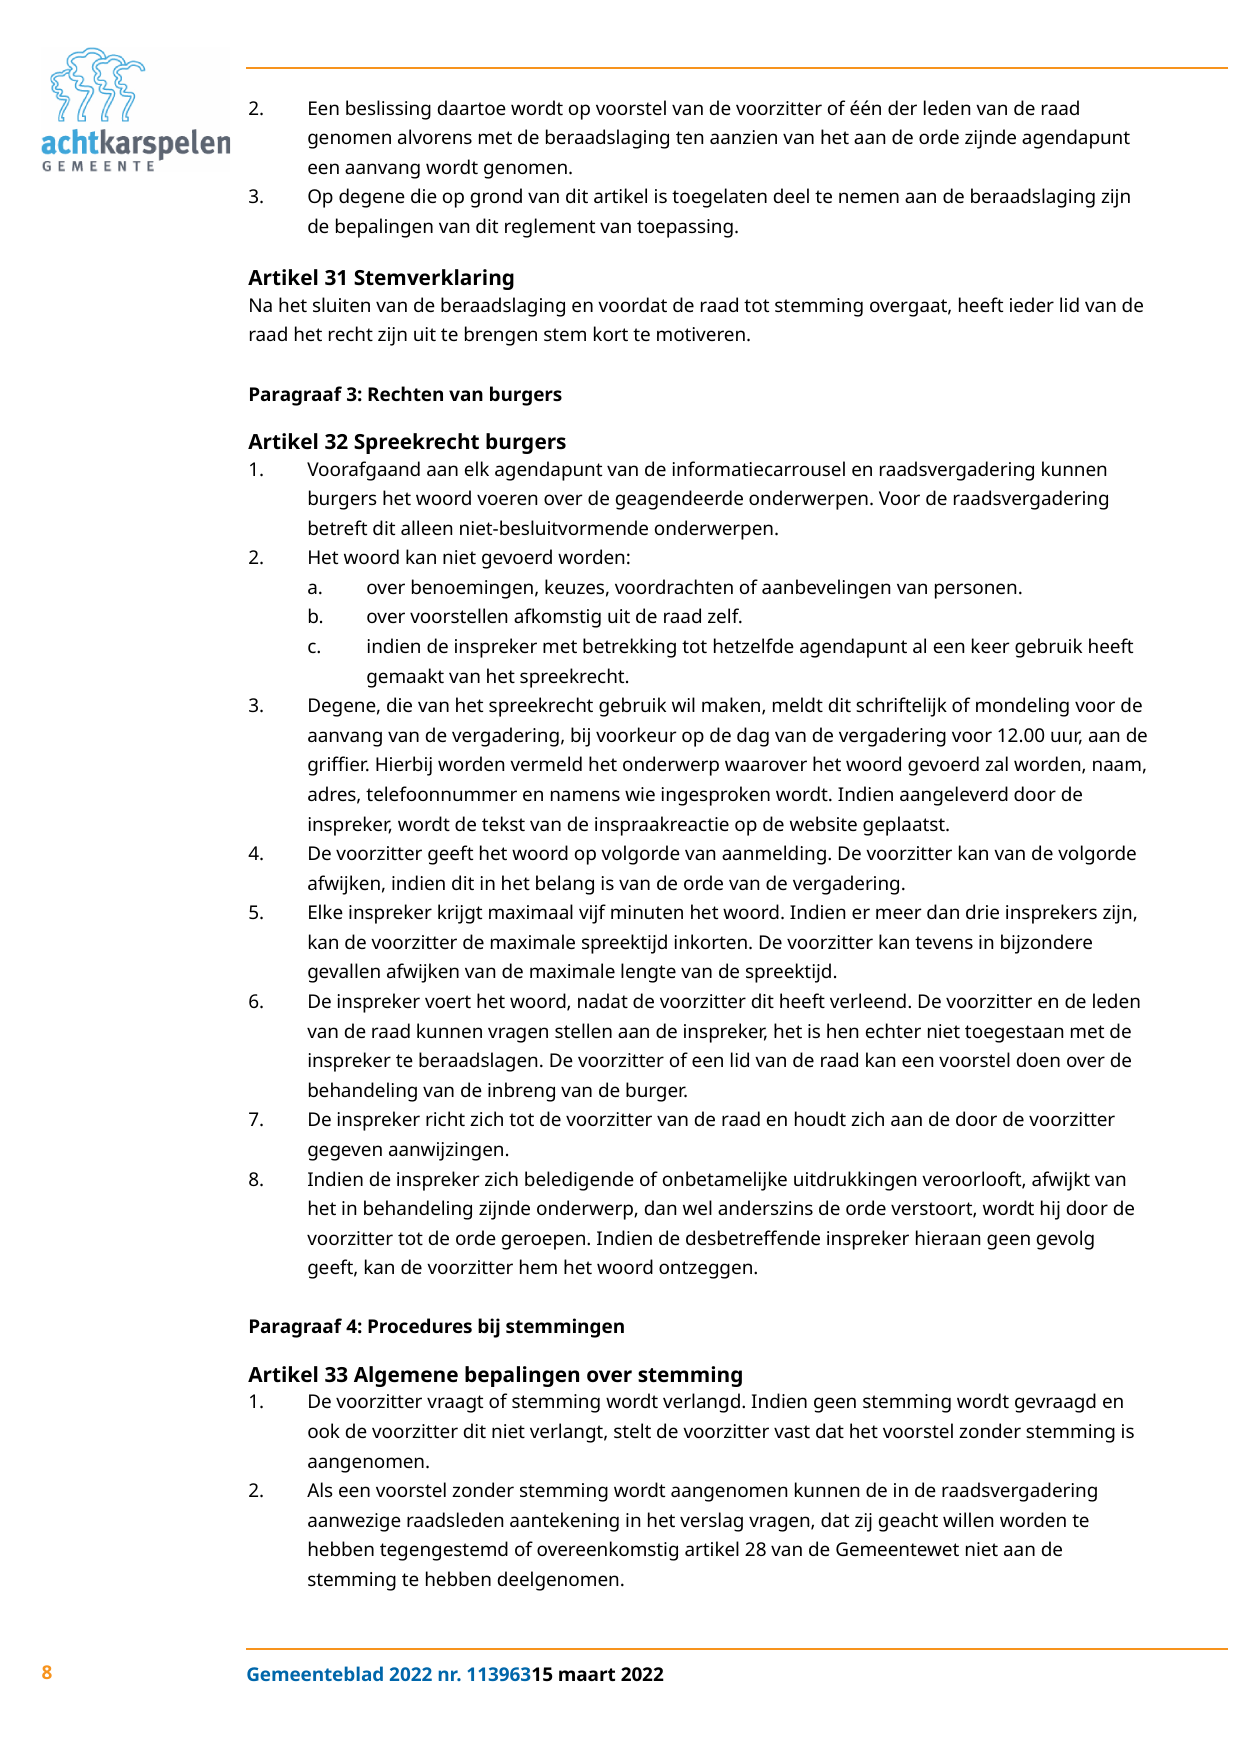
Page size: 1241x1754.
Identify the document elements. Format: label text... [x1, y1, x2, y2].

list indien de inspreker met betrekking tot hetzelfde agendapunt al een keer gebruik heeft gemaakt van het spreekrecht. [307, 633, 1152, 688]
list Elke inspreker krijgt maximaal vijf minuten het woord. Indien er meer dan drie insprekers zijn, kan de voorzitter de maximale spreektijd inkorten. De voorzitter kan tevens in bijzondere gevallen afwijken van de maximale lengte van de spreektijd. [248, 899, 1152, 984]
list over voorstellen afkomstig uit de raad zelf. [307, 604, 1152, 629]
list De inspreker richt zich tot de voorzitter van de raad en houdt zich aan de door de voorzitter gegeven aanwijzingen. [248, 1107, 1152, 1162]
list Op degene die op grond van dit artikel is toegelaten deel te nemen aan de beraadslaging zijn de bepalingen van dit reglement van toepassing. [248, 183, 1152, 239]
text Artikel 33 Algemene bepalingen over stemming [248, 1360, 1152, 1389]
list De voorzitter vraagt of stemming wordt verlangd. Indien geen stemming wordt gevraagd en ook de voorzitter dit niet verlangt, stelt de voorzitter vast dat het voorstel zonder stemming is aangenomen. [248, 1389, 1152, 1473]
list Een beslissing daartoe wordt op voorstel van de voorzitter of één der leden van de raad genomen alvorens met de beraadslaging ten aanzien van het aan de orde zijnde agendapunt een aanvang wordt genomen. [248, 95, 1152, 180]
text Paragraaf 4: Procedures bij stemmingen [248, 1314, 1152, 1339]
list Voorafgaand aan elk agendapunt van de informatiecarrousel en raadsvergadering kunnen burgers het woord voeren over de geagendeerde onderwerpen. Voor de raadsvergadering betreft dit alleen niet-besluitvormende onderwerpen. [248, 456, 1152, 541]
list Het woord kan niet gevoerd worden: [248, 544, 1152, 570]
picture [41, 47, 231, 172]
list over benoemingen, keuzes, voordrachten of aanbevelingen van personen. [307, 574, 1152, 600]
text Paragraaf 3: Rechten van burgers [248, 381, 1152, 406]
text Artikel 31 Stemverklaring [248, 263, 1152, 292]
list Indien de inspreker zich beledigende of onbetamelijke uitdrukkingen veroorlooft, afwijkt van het in behandeling zijnde onderwerp, dan wel anderszins de orde verstoort, wordt hij door de voorzitter tot de orde geroepen. Indien de desbetreffende inspreker hieraan geen gevolg geeft, kan de voorzitter hem het woord ontzeggen. [248, 1166, 1152, 1280]
text Artikel 32 Spreekrecht burgers [248, 427, 1152, 456]
list Degene, die van het spreekrecht gebruik wil maken, meldt dit schriftelijk of mondeling voor de aanvang van de vergadering, bij voorkeur op de dag van de vergadering voor 12.00 uur, aan de griffier. Hierbij worden vermeld het onderwerp waarover het woord gevoerd zal worden, naam, adres, telefoonnummer en namens wie ingesproken wordt. Indien aangeleverd door de inspreker, wordt de tekst van de inspraakreactie op de website geplaatst. [248, 692, 1152, 836]
list De voorzitter geeft het woord op volgorde van aanmelding. De voorzitter kan van de volgorde afwijken, indien dit in het belang is van de orde van de vergadering. [248, 840, 1152, 896]
list Als een voorstel zonder stemming wordt aangenomen kunnen de in de raadsvergadering aanwezige raadsleden aantekening in het verslag vragen, dat zij geacht willen worden te hebben tegengestemd of overeenkomstig artikel 28 van de Gemeentewet niet aan de stemming te hebben deelgenomen. [248, 1477, 1152, 1592]
text Na het sluiten van de beraadslaging en voordat de raad tot stemming overgaat, heeft ieder lid van de raad het recht zijn uit te brengen stem kort te motiveren. [248, 292, 1152, 347]
list De inspreker voert het woord, nadat de voorzitter dit heeft verleend. De voorzitter en de leden van de raad kunnen vragen stellen aan de inspreker, het is hen echter niet toegestaan met de inspreker te beraadslagen. De voorzitter of een lid van de raad kan een voorstel doen over de behandeling van de inbreng van de burger. [248, 988, 1152, 1103]
